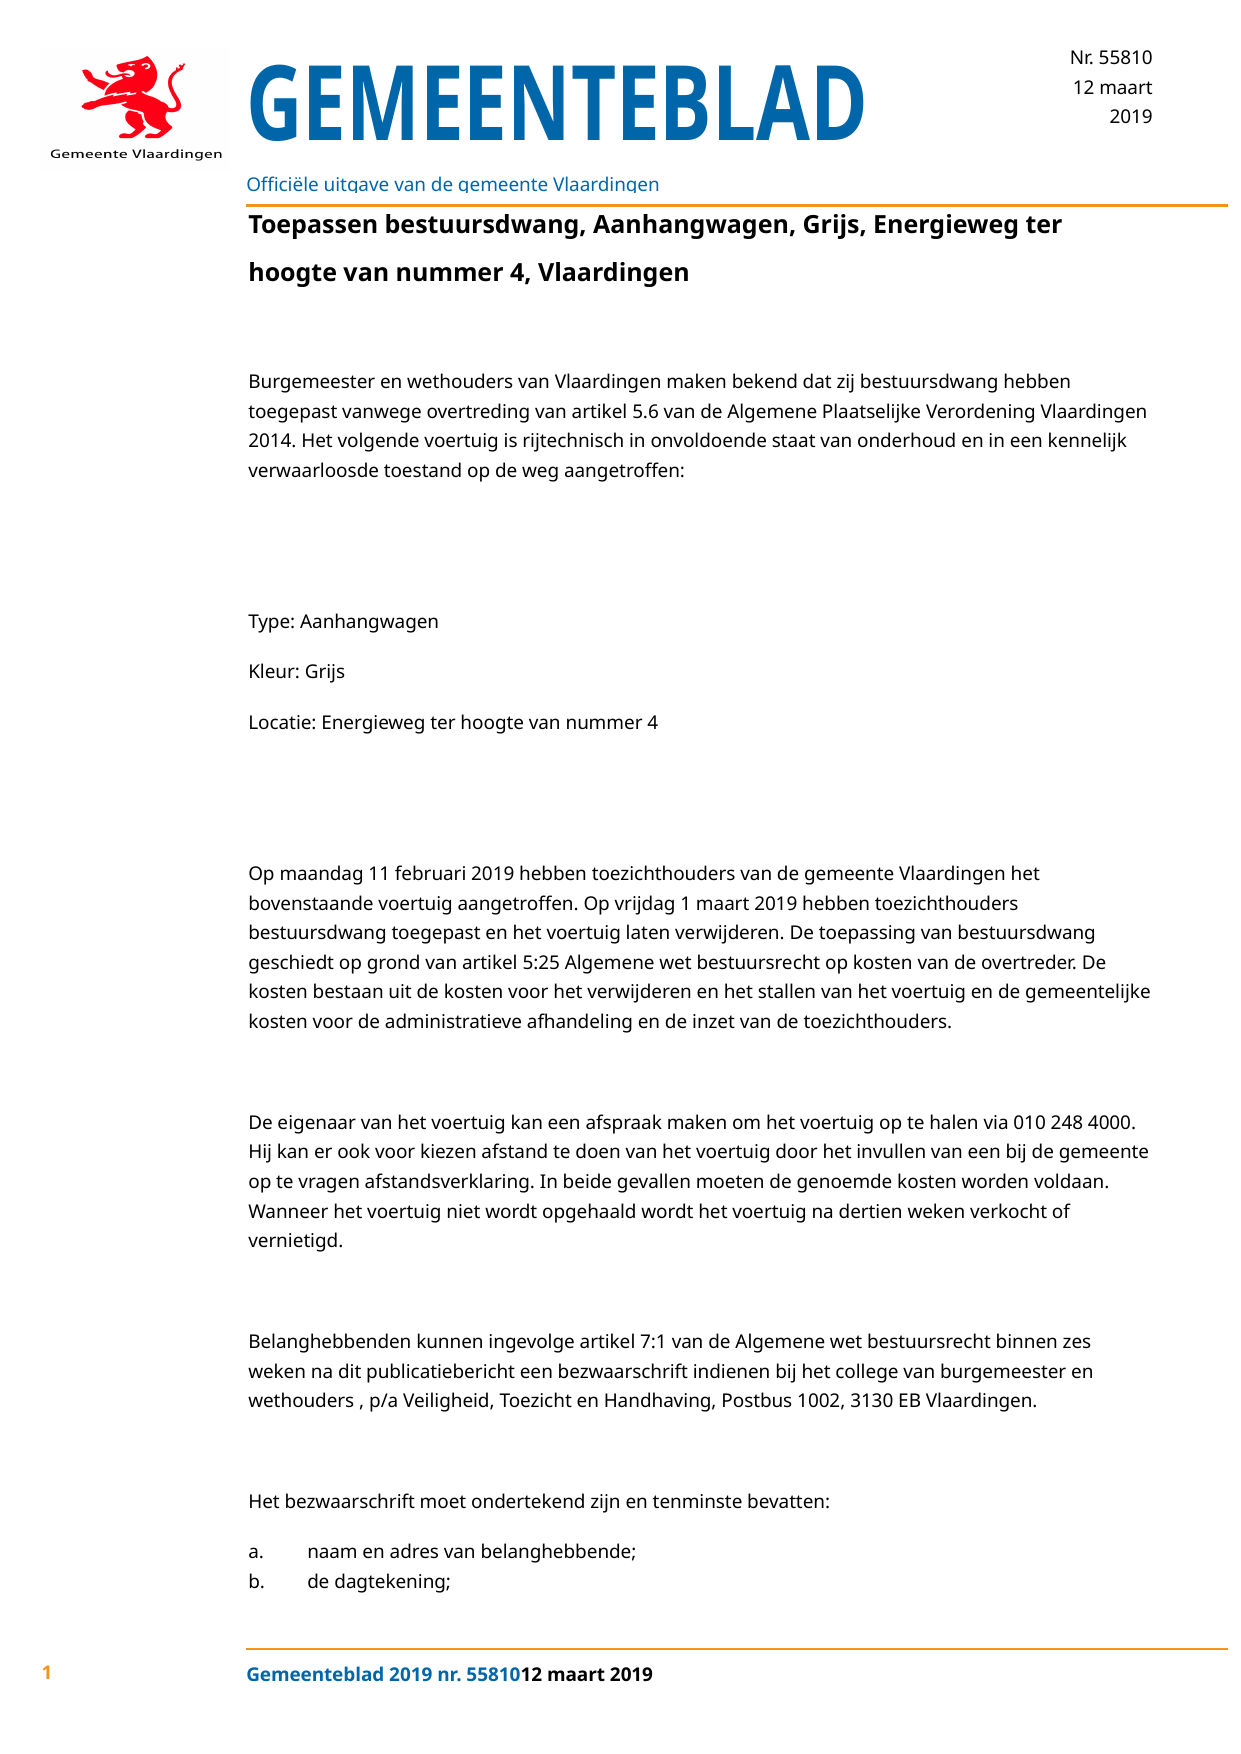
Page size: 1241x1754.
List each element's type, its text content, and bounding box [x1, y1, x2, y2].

list de dagtekening; [248, 1568, 1152, 1594]
text Het bezwaarschrift moet ondertekend zijn en tenminste bevatten: [248, 1488, 1152, 1514]
text Toepassen bestuursdwang, Aanhangwagen, Grijs, Energieweg ter hoogte van nummer 4, Vlaardingen [248, 207, 1152, 288]
text De eigenaar van het voertuig kan een afspraak maken om het voertuig op te halen via 010 248 4000. Hij kan er ook voor kiezen afstand te doen van het voertuig door het invullen van een bij de gemeente op te vragen afstandsverklaring. In beide gevallen moeten de genoemde kosten worden voldaan. Wanneer het voertuig niet wordt opgehaald wordt het voertuig na dertien weken verkocht of vernietigd. [248, 1109, 1152, 1253]
text Type: Aanhangwagen [248, 608, 1152, 634]
text Burgemeester en wethouders van Vlaardingen maken bekend dat zij bestuursdwang hebben toegepast vanwege overtreding van artikel 5.6 van de Algemene Plaatselijke Verordening Vlaardingen 2014. Het volgende voertuig is rijtechnisch in onvoldoende staat van onderhoud en in een kennelijk verwaarloosde toestand op de weg aangetroffen: [248, 368, 1152, 483]
text Kleur: Grijs [248, 659, 1152, 684]
picture [41, 47, 231, 172]
text Locatie: Energieweg ter hoogte van nummer 4 [248, 709, 1152, 735]
list naam en adres van belanghebbende; [248, 1539, 1152, 1564]
text Belanghebbenden kunnen ingevolge artikel 7:1 van de Algemene wet bestuursrecht binnen zes weken na dit publicatiebericht een bezwaarschrift indienen bij het college van burgemeester en wethouders , p/a Veiligheid, Toezicht en Handhaving, Postbus 1002, 3130 EB Vlaardingen. [248, 1328, 1152, 1413]
text Op maandag 11 februari 2019 hebben toezichthouders van de gemeente Vlaardingen het bovenstaande voertuig aangetroffen. Op vrijdag 1 maart 2019 hebben toezichthouders bestuursdwang toegepast en het voertuig laten verwijderen. De toepassing van bestuursdwang geschiedt op grond van artikel 5:25 Algemene wet bestuursrecht op kosten van de overtreder. De kosten bestaan uit de kosten voor het verwijderen en het stallen van het voertuig en de gemeentelijke kosten voor de administratieve afhandeling en de inzet van de toezichthouders. [248, 860, 1152, 1034]
